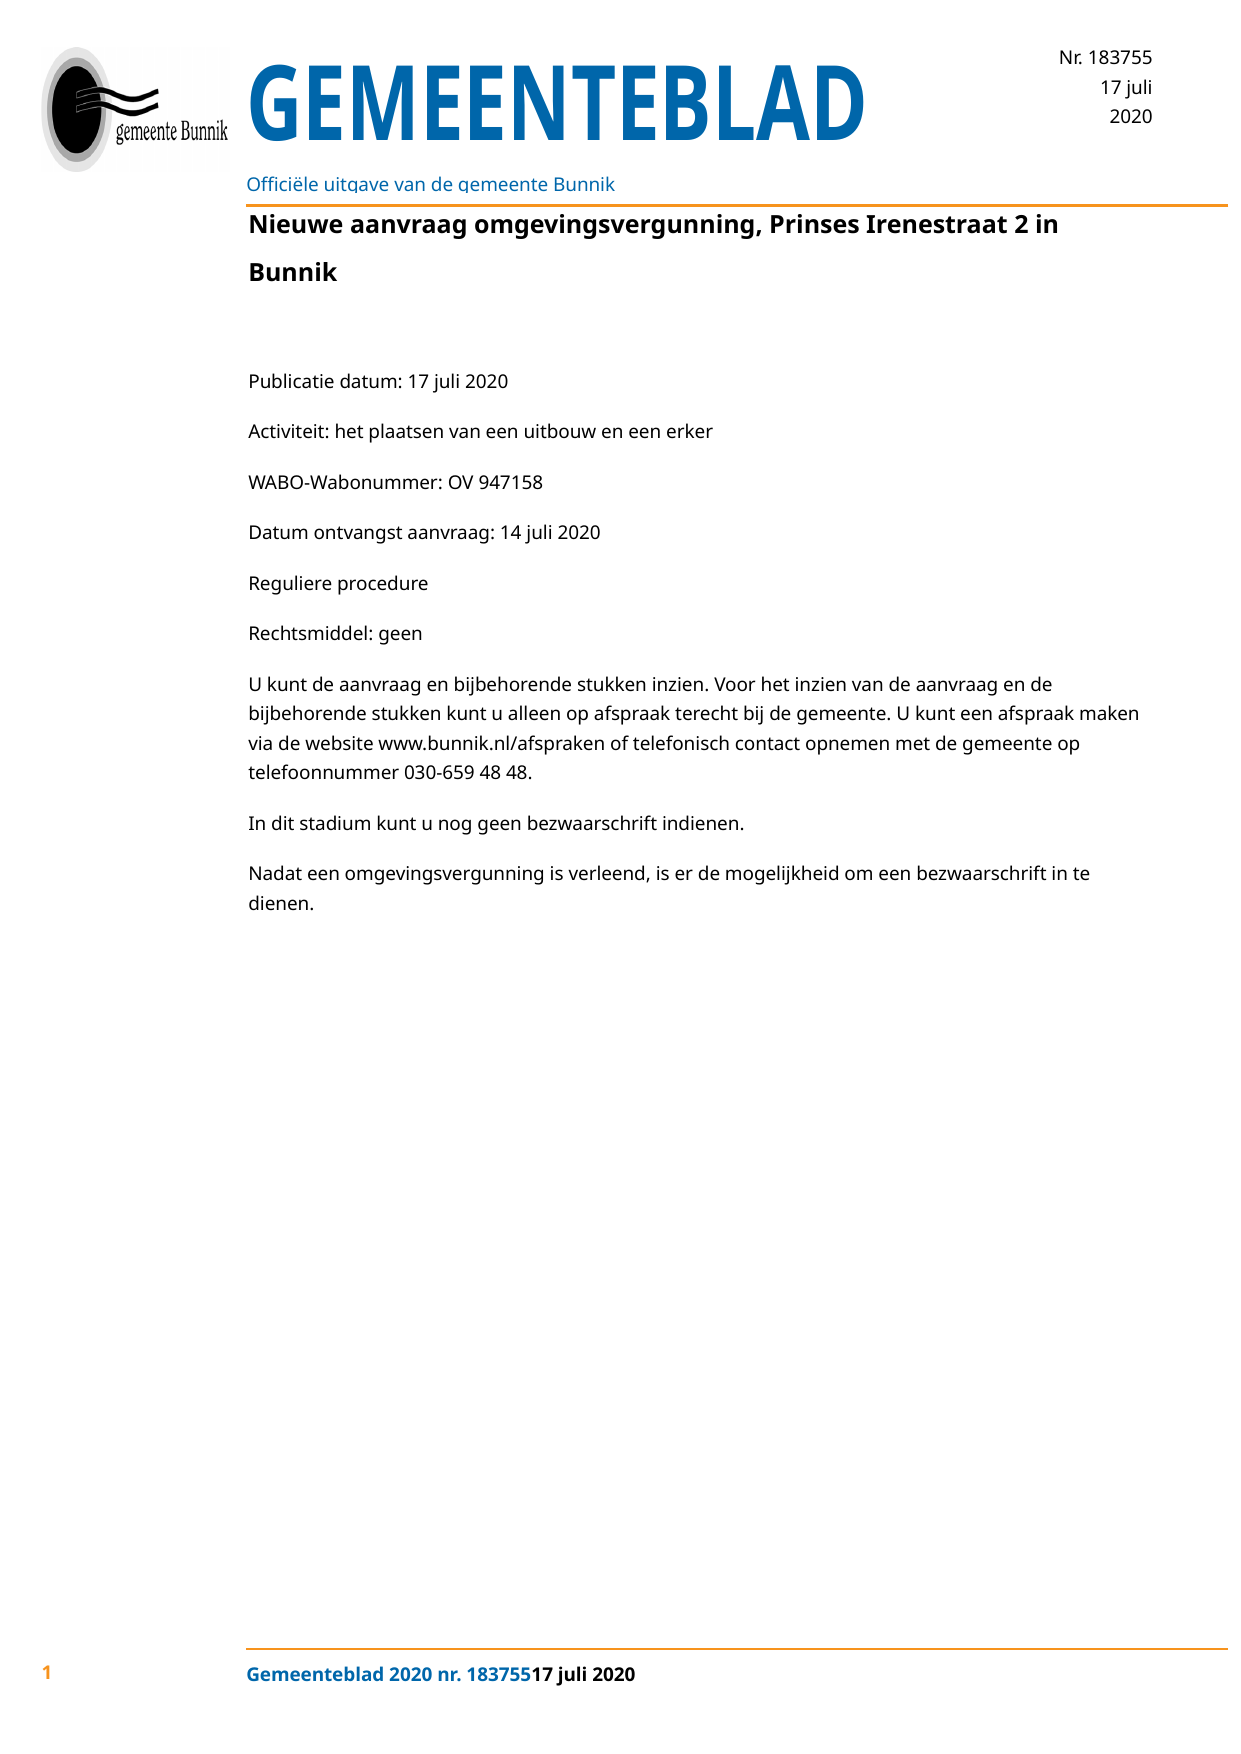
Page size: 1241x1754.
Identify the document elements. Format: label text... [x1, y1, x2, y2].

text Publicatie datum: 17 juli 2020 [248, 368, 1152, 394]
picture [41, 47, 231, 172]
text WABO-Wabonummer: OV 947158 [248, 469, 1152, 495]
text Rechtsmiddel: geen [248, 620, 1152, 646]
text Nieuwe aanvraag omgevingsvergunning, Prinses Irenestraat 2 in Bunnik [248, 207, 1152, 288]
text Activiteit: het plaatsen van een uitbouw en een erker [248, 419, 1152, 444]
text In dit stadium kunt u nog geen bezwaarschrift indienen. [248, 810, 1152, 836]
text U kunt de aanvraag en bijbehorende stukken inzien. Voor het inzien van de aanvraag en de bijbehorende stukken kunt u alleen op afspraak terecht bij de gemeente. U kunt een afspraak maken via de website www.bunnik.nl/afspraken of telefonisch contact opnemen met de gemeente op telefoonnummer 030-659 48 48. [248, 671, 1152, 785]
text Nadat een omgevingsvergunning is verleend, is er de mogelijkheid om een bezwaarschrift in te dienen. [248, 860, 1152, 916]
text Reguliere procedure [248, 570, 1152, 596]
text Datum ontvangst aanvraag: 14 juli 2020 [248, 519, 1152, 545]
